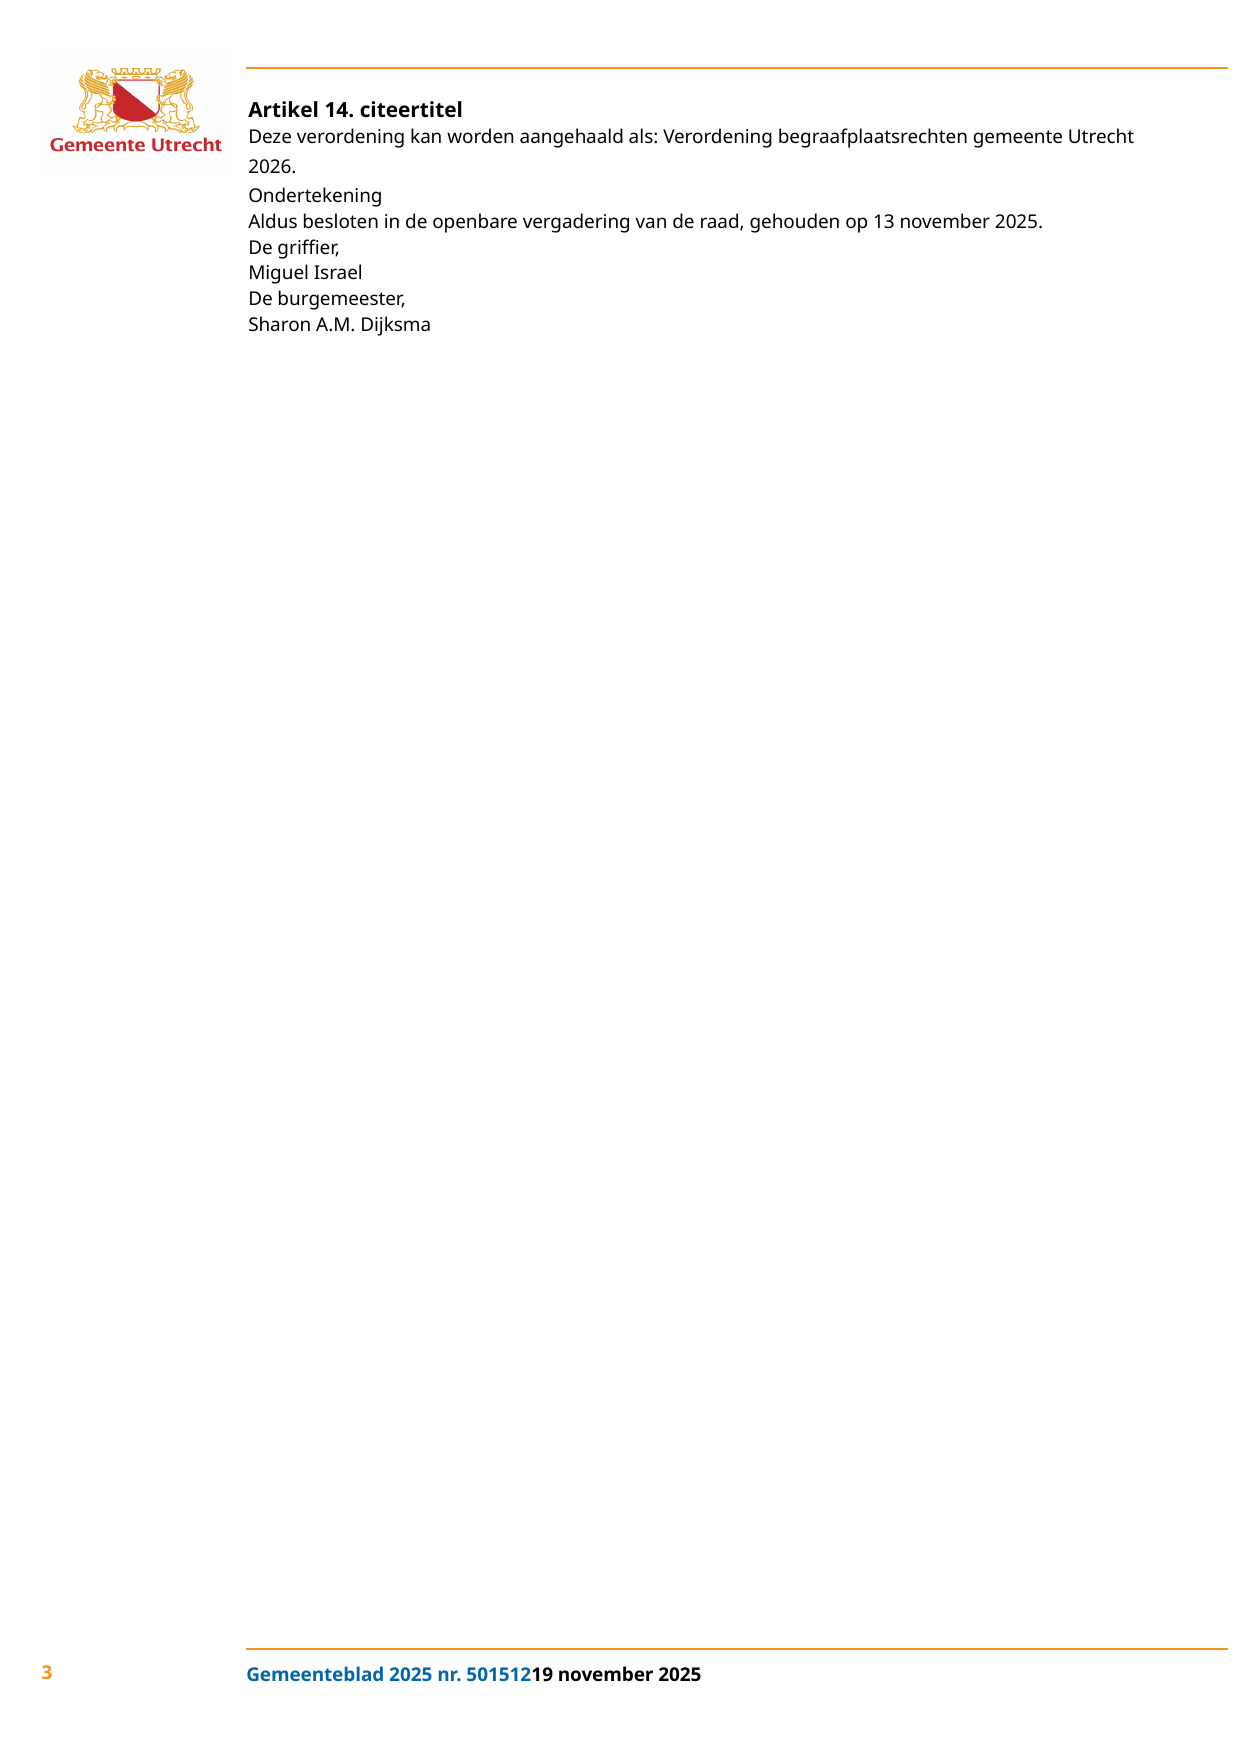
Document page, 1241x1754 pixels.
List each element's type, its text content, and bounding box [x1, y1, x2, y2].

text Ondertekening [248, 182, 1152, 208]
text De burgemeester, [248, 285, 1152, 311]
text Sharon A.M. Dijksma [248, 311, 1152, 337]
text Miguel Israel [248, 259, 1152, 285]
text Artikel 14. citeertitel [248, 95, 1152, 123]
text De griffier, [248, 234, 1152, 259]
text Deze verordening kan worden aangehaald als: Verordening begraafplaatsrechten gemeente Utrecht 2026. [248, 123, 1152, 178]
text Aldus besloten in de openbare vergadering van de raad, gehouden op 13 november 2025. [248, 208, 1152, 234]
picture [41, 47, 231, 172]
